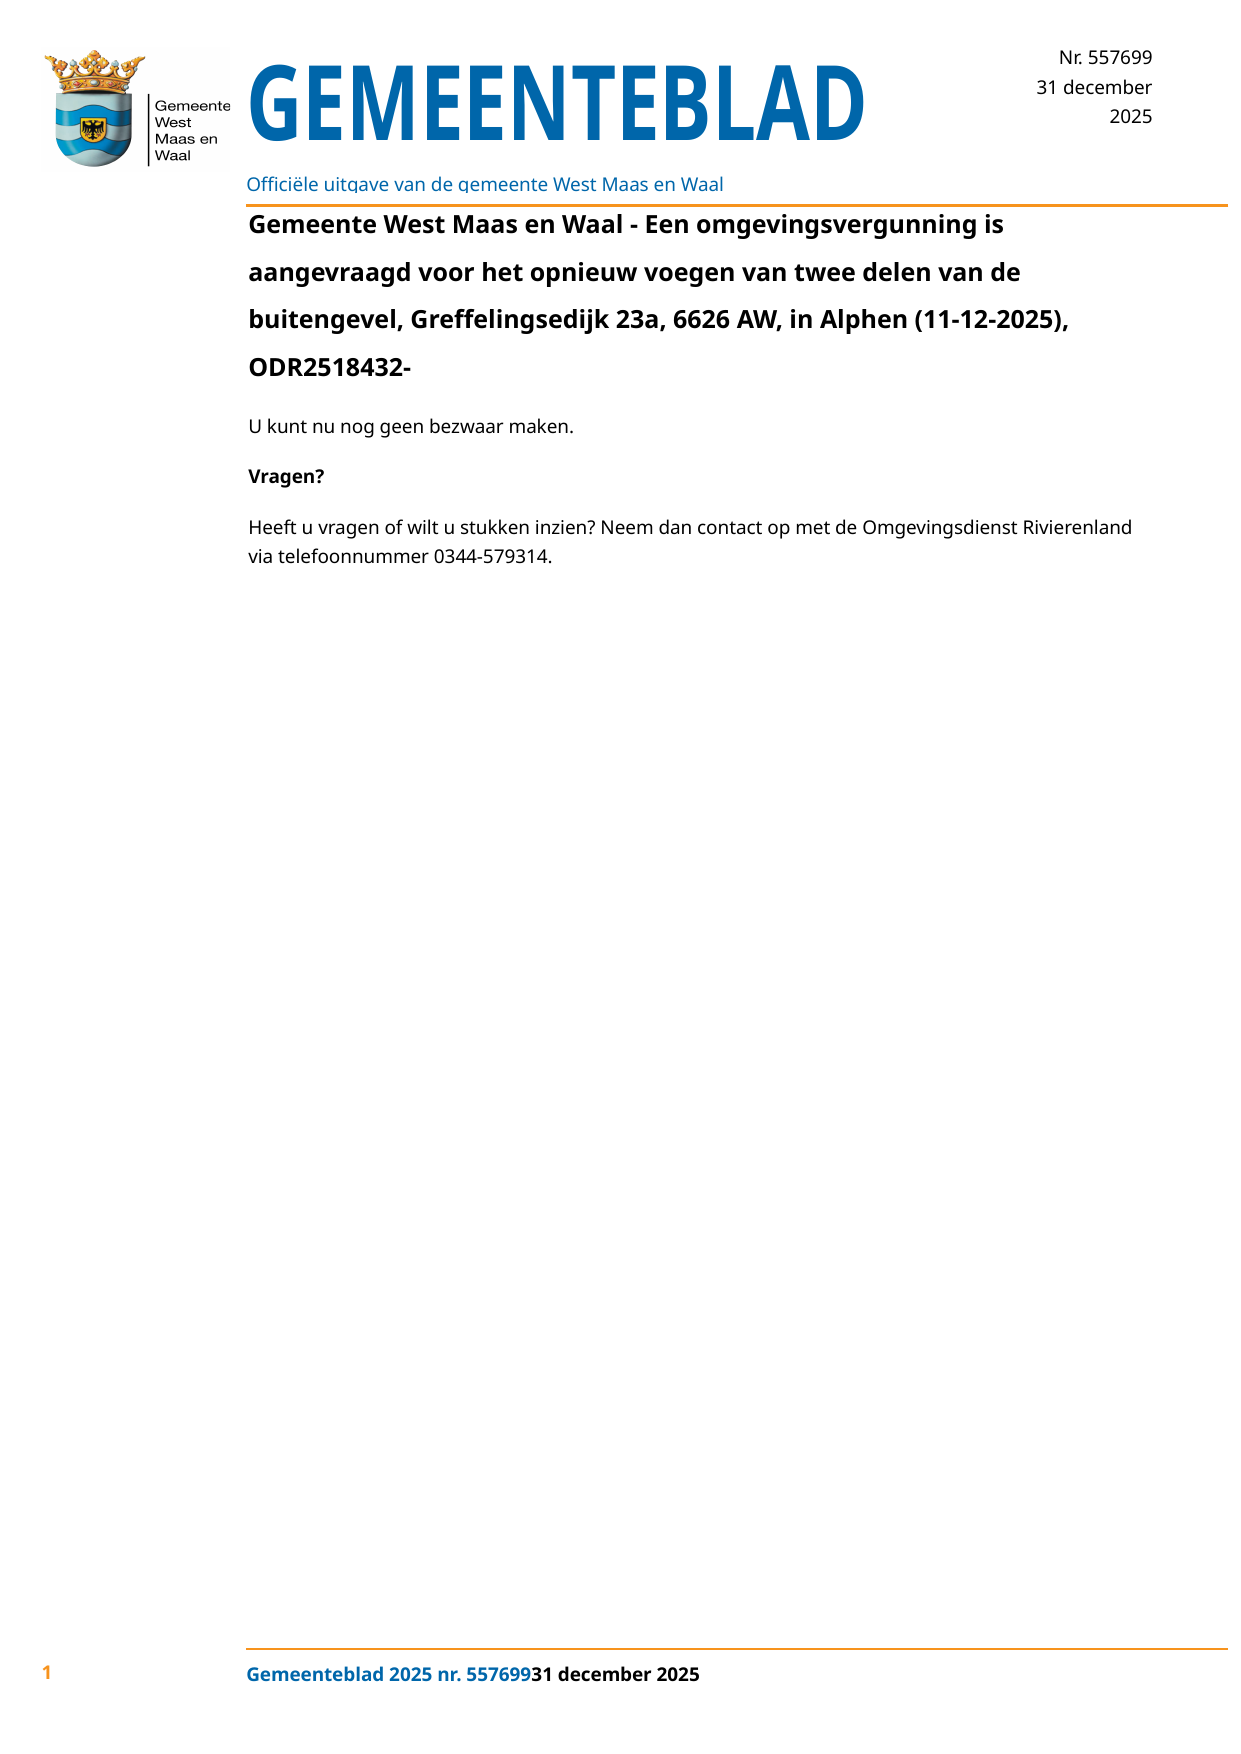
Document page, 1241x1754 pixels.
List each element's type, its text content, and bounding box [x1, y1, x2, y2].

text Heeft u vragen of wilt u stukken inzien? Neem dan contact op met de Omgevingsdienst Rivierenland via telefoonnummer 0344-579314. [248, 514, 1152, 569]
text U kunt nu nog geen bezwaar maken. [248, 413, 1152, 439]
picture [41, 47, 231, 172]
text Vragen? [248, 463, 1152, 489]
text Gemeente West Maas en Waal - Een omgevingsvergunning is aangevraagd voor het opnieuw voegen van twee delen van de buitengevel, Greffelingsedijk 23a, 6626 AW, in Alphen (11-12-2025), ODR2518432- [248, 207, 1152, 384]
